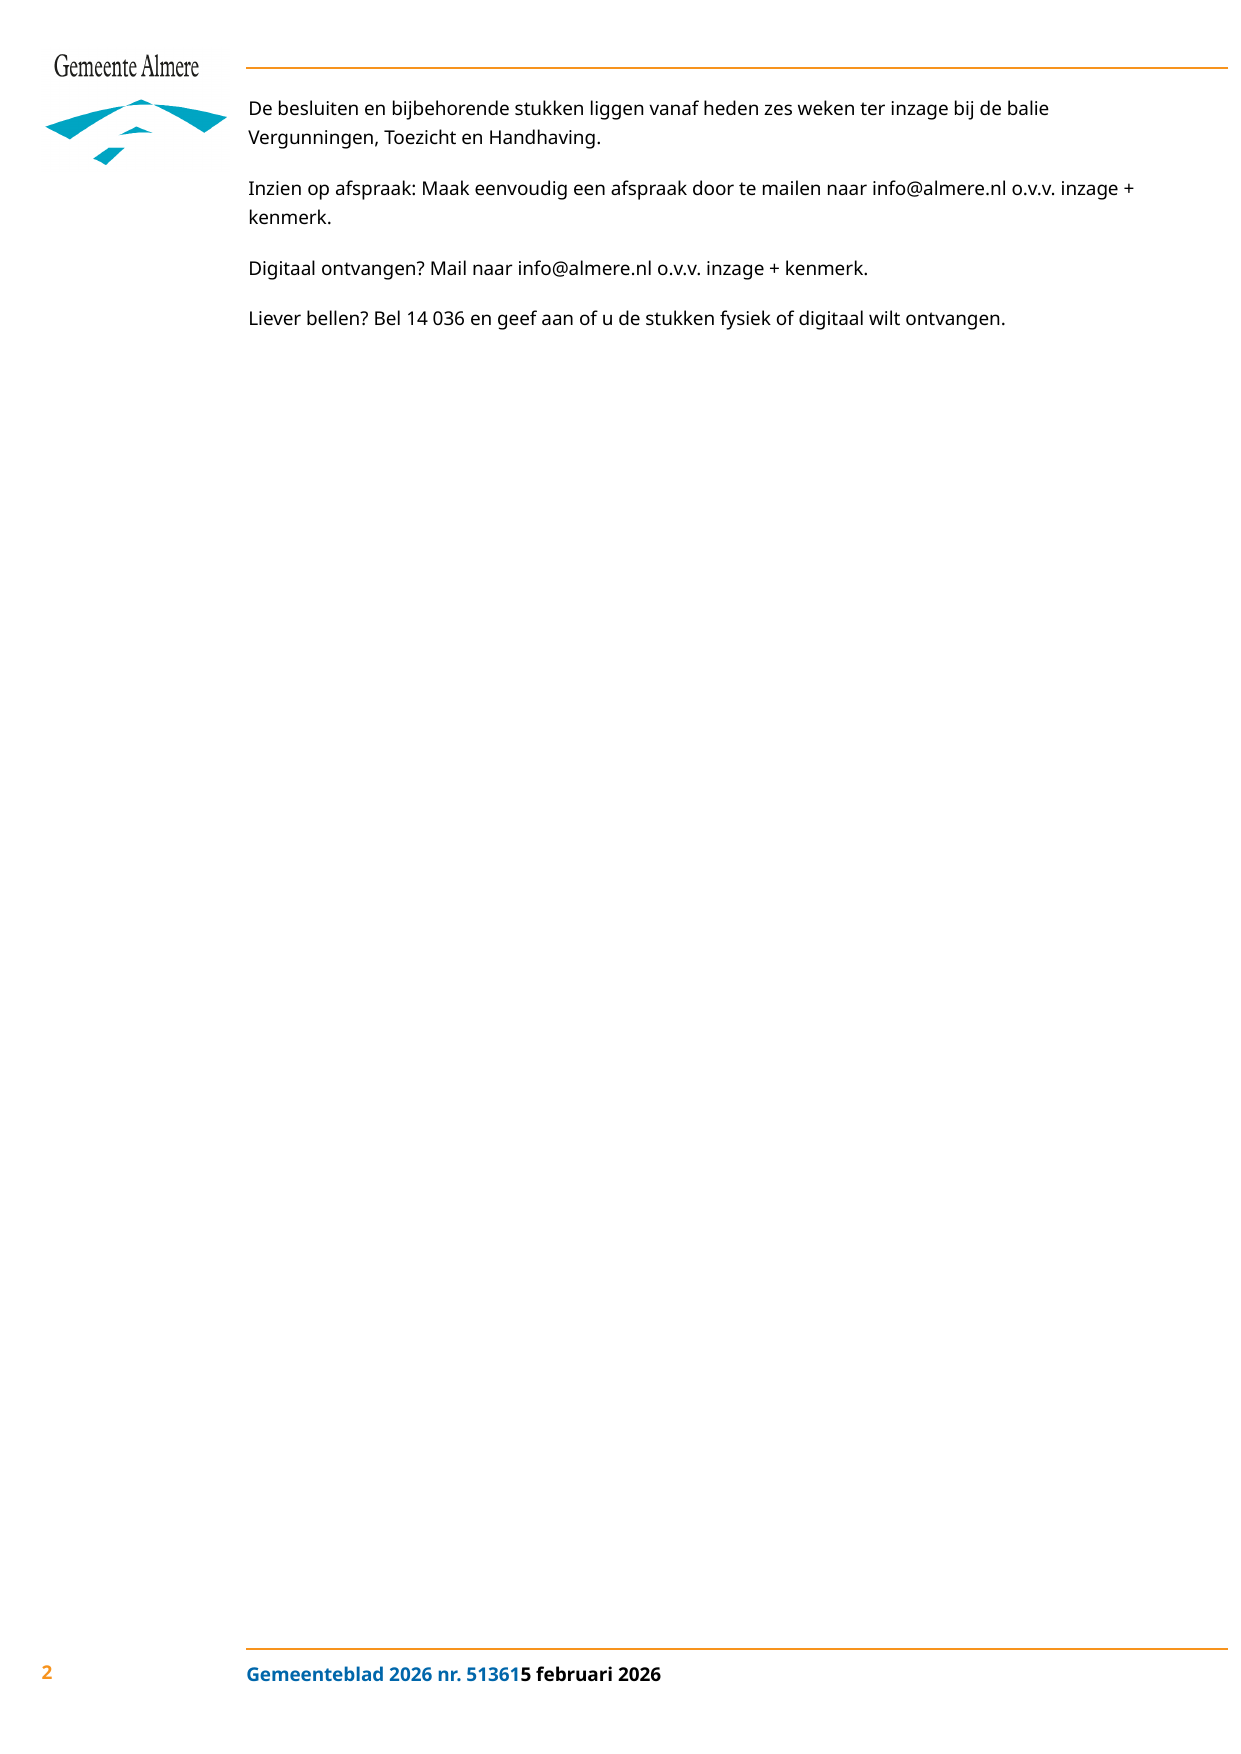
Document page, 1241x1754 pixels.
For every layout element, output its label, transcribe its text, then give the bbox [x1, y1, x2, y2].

picture [41, 47, 231, 172]
text De besluiten en bijbehorende stukken liggen vanaf heden zes weken ter inzage bij de balie Vergunningen, Toezicht en Handhaving. [248, 95, 1152, 150]
text Inzien op afspraak: Maak eenvoudig een afspraak door te mailen naar info@almere.nl o.v.v. inzage + kenmerk. [248, 175, 1152, 230]
text Digitaal ontvangen? Mail naar info@almere.nl o.v.v. inzage + kenmerk. [248, 255, 1152, 281]
text Liever bellen? Bel 14 036 en geef aan of u de stukken fysiek of digitaal wilt ontvangen. [248, 305, 1152, 331]
